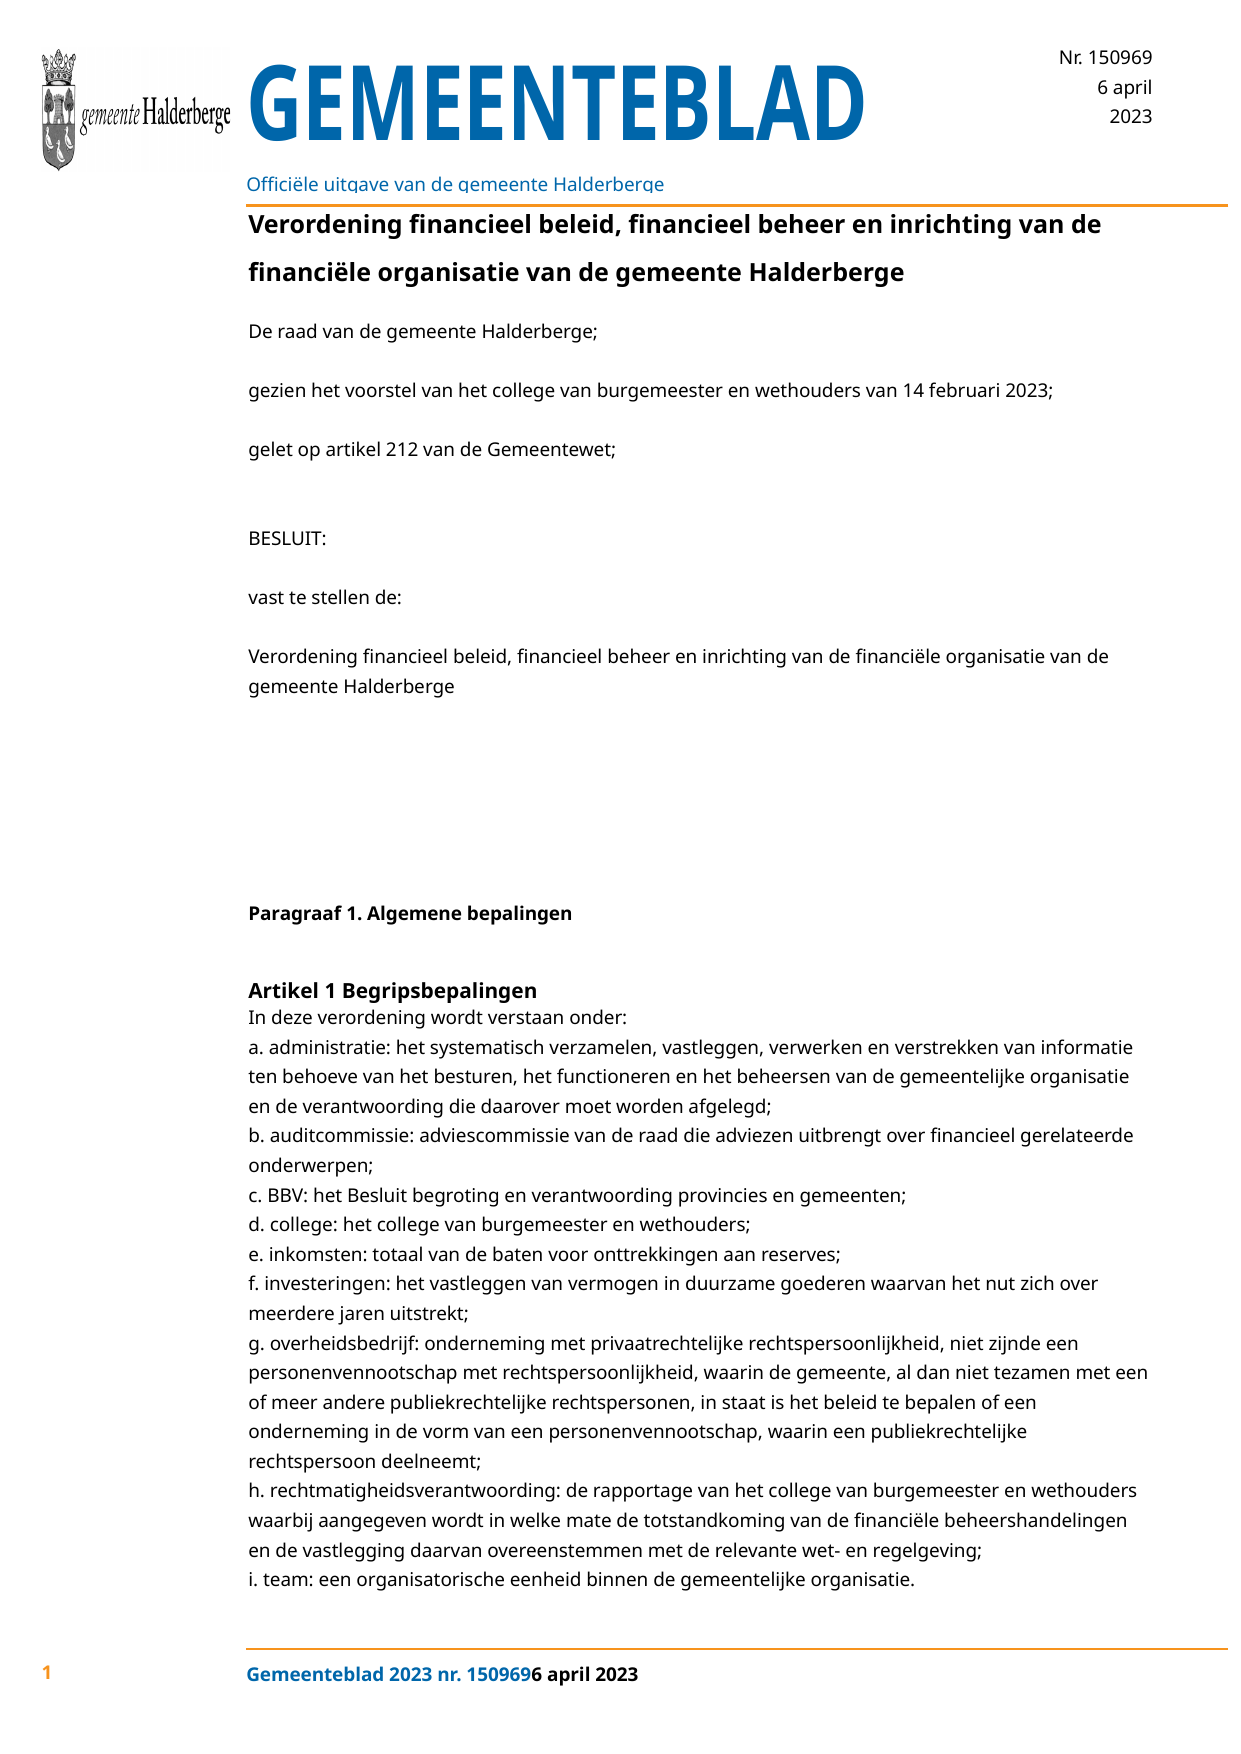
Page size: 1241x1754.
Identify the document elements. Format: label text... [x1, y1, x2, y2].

text In deze verordening wordt verstaan onder: [248, 1004, 1152, 1030]
text vast te stellen de: [248, 584, 1152, 610]
text De raad van de gemeente Halderberge; [248, 318, 1152, 344]
text BESLUIT: [248, 525, 1152, 551]
text Verordening financieel beleid, financieel beheer en inrichting van de financiële organisatie van de gemeente Halderberge [248, 207, 1152, 288]
text b. auditcommissie: adviescommissie van de raad die adviezen uitbrengt over financieel gerelateerde onderwerpen; [248, 1123, 1152, 1178]
picture [41, 47, 231, 172]
text c. BBV: het Besluit begroting en verantwoording provincies en gemeenten; [248, 1182, 1152, 1207]
text d. college: het college van burgemeester en wethouders; [248, 1211, 1152, 1237]
text f. investeringen: het vastleggen van vermogen in duurzame goederen waarvan het nut zich over meerdere jaren uitstrekt; [248, 1271, 1152, 1326]
text gelet op artikel 212 van de Gemeentewet; [248, 436, 1152, 462]
text g. overheidsbedrijf: onderneming met privaatrechtelijke rechtspersoonlijkheid, niet zijnde een personenvennootschap met rechtspersoonlijkheid, waarin de gemeente, al dan niet tezamen met een of meer andere publiekrechtelijke rechtspersonen, in staat is het beleid te bepalen of een onderneming in de vorm van een personenvennootschap, waarin een publiekrechtelijke rechtspersoon deelneemt; [248, 1330, 1152, 1474]
text gezien het voorstel van het college van burgemeester en wethouders van 14 februari 2023; [248, 377, 1152, 403]
text i. team: een organisatorische eenheid binnen de gemeentelijke organisatie. [248, 1566, 1152, 1592]
text Paragraaf 1. Algemene bepalingen [248, 900, 1152, 925]
text e. inkomsten: totaal van de baten voor onttrekkingen aan reserves; [248, 1241, 1152, 1267]
text Verordening financieel beleid, financieel beheer en inrichting van de financiële organisatie van de gemeente Halderberge [248, 643, 1152, 699]
text Artikel 1 Begripsbepalingen [248, 976, 1152, 1004]
text h. rechtmatigheidsverantwoording: de rapportage van het college van burgemeester en wethouders waarbij aangegeven wordt in welke mate de totstandkoming van de financiële beheershandelingen en de vastlegging daarvan overeenstemmen met de relevante wet- en regelgeving; [248, 1478, 1152, 1562]
text a. administratie: het systematisch verzamelen, vastleggen, verwerken en verstrekken van informatie ten behoeve van het besturen, het functioneren en het beheersen van de gemeentelijke organisatie en de verantwoording die daarover moet worden afgelegd; [248, 1034, 1152, 1119]
